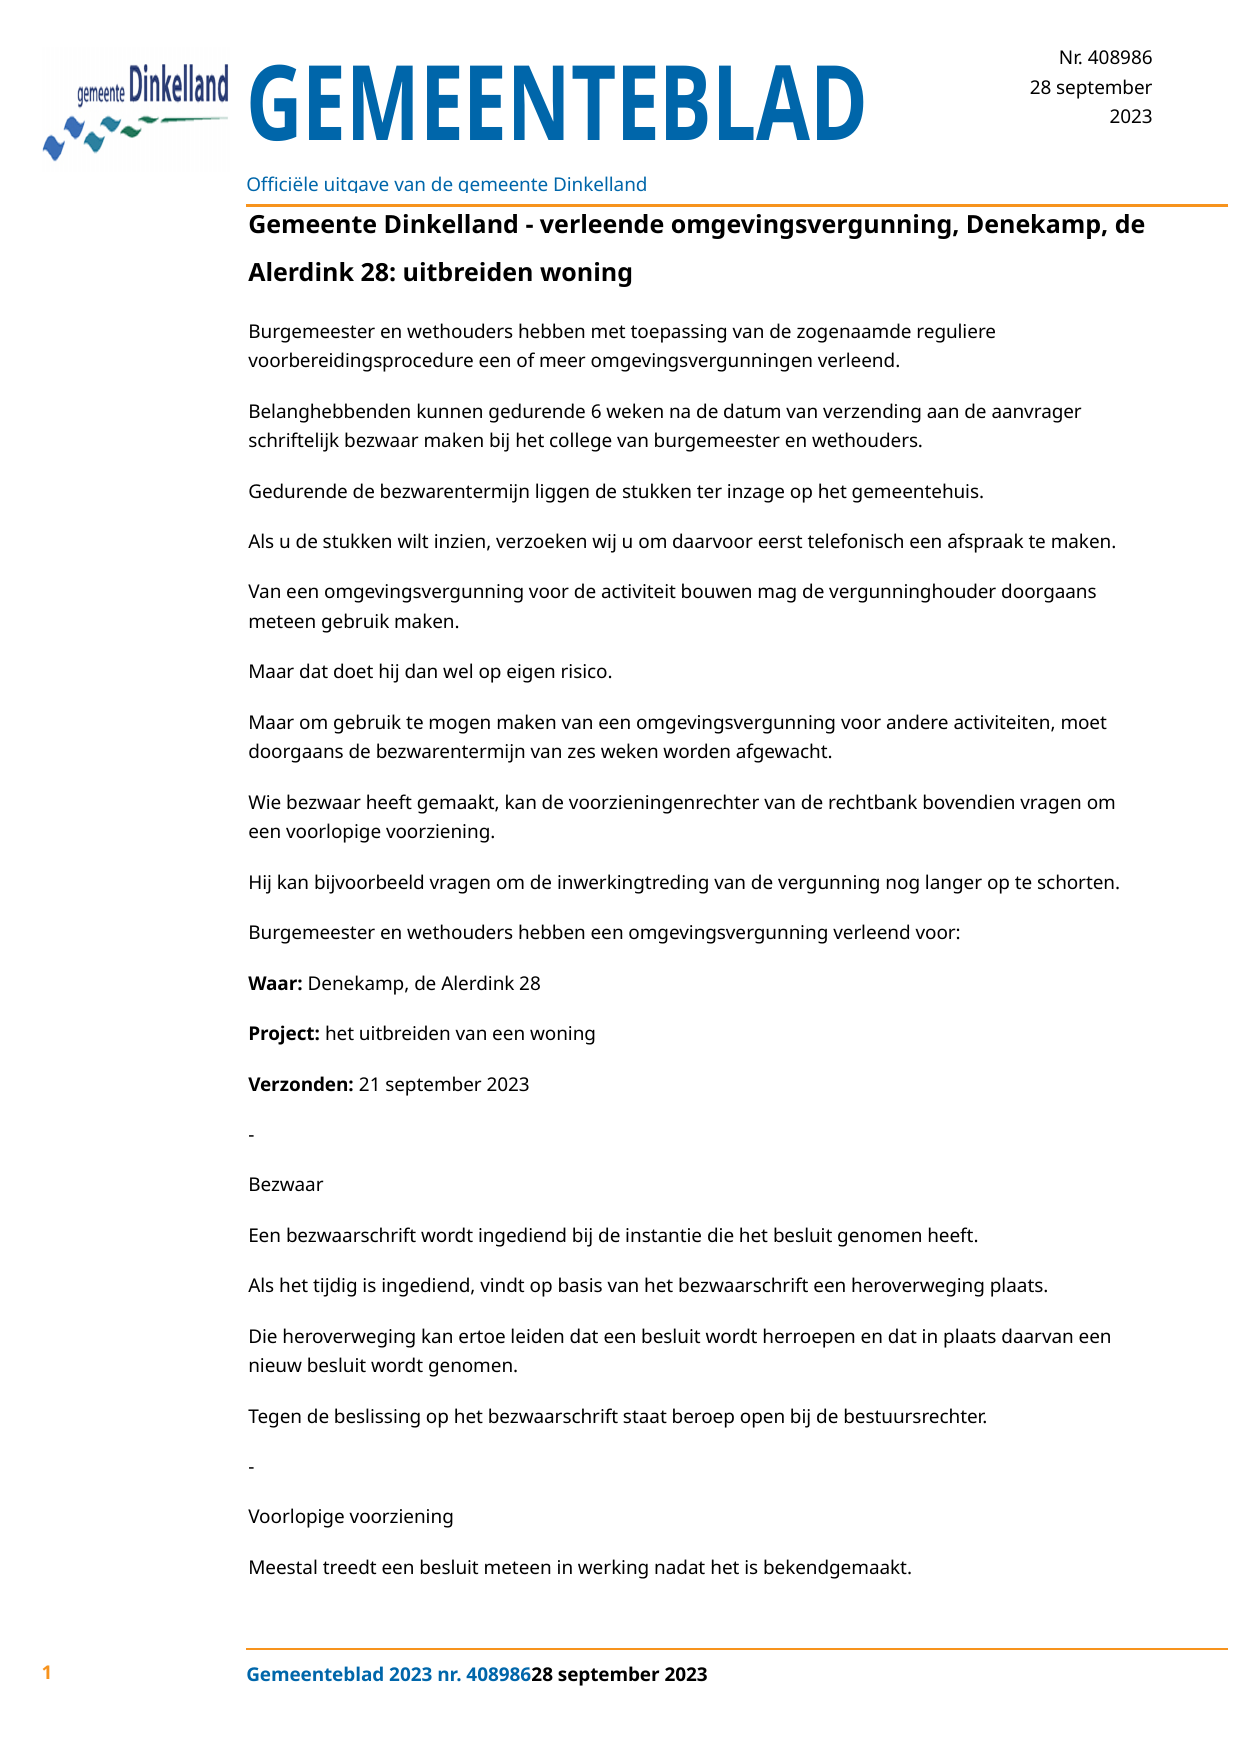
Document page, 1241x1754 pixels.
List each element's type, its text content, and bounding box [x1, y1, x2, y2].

text Maar om gebruik te mogen maken van een omgevingsvergunning voor andere activiteiten, moet doorgaans de bezwarentermijn van zes weken worden afgewacht. [248, 709, 1152, 764]
text Burgemeester en wethouders hebben met toepassing van de zogenaamde reguliere voorbereidingsprocedure een of meer omgevingsvergunningen verleend. [248, 318, 1152, 373]
text - [248, 1121, 1152, 1147]
text Bezwaar [248, 1172, 1152, 1197]
text Voorlopige voorziening [248, 1504, 1152, 1529]
text Tegen de beslissing op het bezwaarschrift staat beroep open bij de bestuursrechter. [248, 1403, 1152, 1429]
text Maar dat doet hij dan wel op eigen risico. [248, 659, 1152, 684]
text Project: het uitbreiden van een woning [248, 1020, 1152, 1046]
text Als het tijdig is ingediend, vindt op basis van het bezwaarschrift een heroverweging plaats. [248, 1272, 1152, 1298]
text Gedurende de bezwarentermijn liggen de stukken ter inzage op het gemeentehuis. [248, 478, 1152, 504]
text - [248, 1453, 1152, 1479]
text Die heroverweging kan ertoe leiden dat een besluit wordt herroepen en dat in plaats daarvan een nieuw besluit wordt genomen. [248, 1323, 1152, 1378]
text Van een omgevingsvergunning voor de activiteit bouwen mag de vergunninghouder doorgaans meteen gebruik maken. [248, 579, 1152, 634]
text Hij kan bijvoorbeeld vragen om de inwerkingtreding van de vergunning nog langer op te schorten. [248, 869, 1152, 895]
text Burgemeester en wethouders hebben een omgevingsvergunning verleend voor: [248, 919, 1152, 945]
text Gemeente Dinkelland - verleende omgevingsvergunning, Denekamp, de Alerdink 28: uitbreiden woning [248, 207, 1152, 288]
text Wie bezwaar heeft gemaakt, kan de voorzieningenrechter van de rechtbank bovendien vragen om een voorlopige voorziening. [248, 789, 1152, 844]
text Een bezwaarschrift wordt ingediend bij de instantie die het besluit genomen heeft. [248, 1222, 1152, 1248]
text Belanghebbenden kunnen gedurende 6 weken na de datum van verzending aan de aanvrager schriftelijk bezwaar maken bij het college van burgemeester en wethouders. [248, 398, 1152, 453]
picture [41, 47, 231, 172]
text Waar: Denekamp, de Alerdink 28 [248, 970, 1152, 996]
text Verzonden: 21 september 2023 [248, 1071, 1152, 1097]
text Als u de stukken wilt inzien, verzoeken wij u om daarvoor eerst telefonisch een afspraak te maken. [248, 528, 1152, 554]
text Meestal treedt een besluit meteen in werking nadat het is bekendgemaakt. [248, 1554, 1152, 1580]
